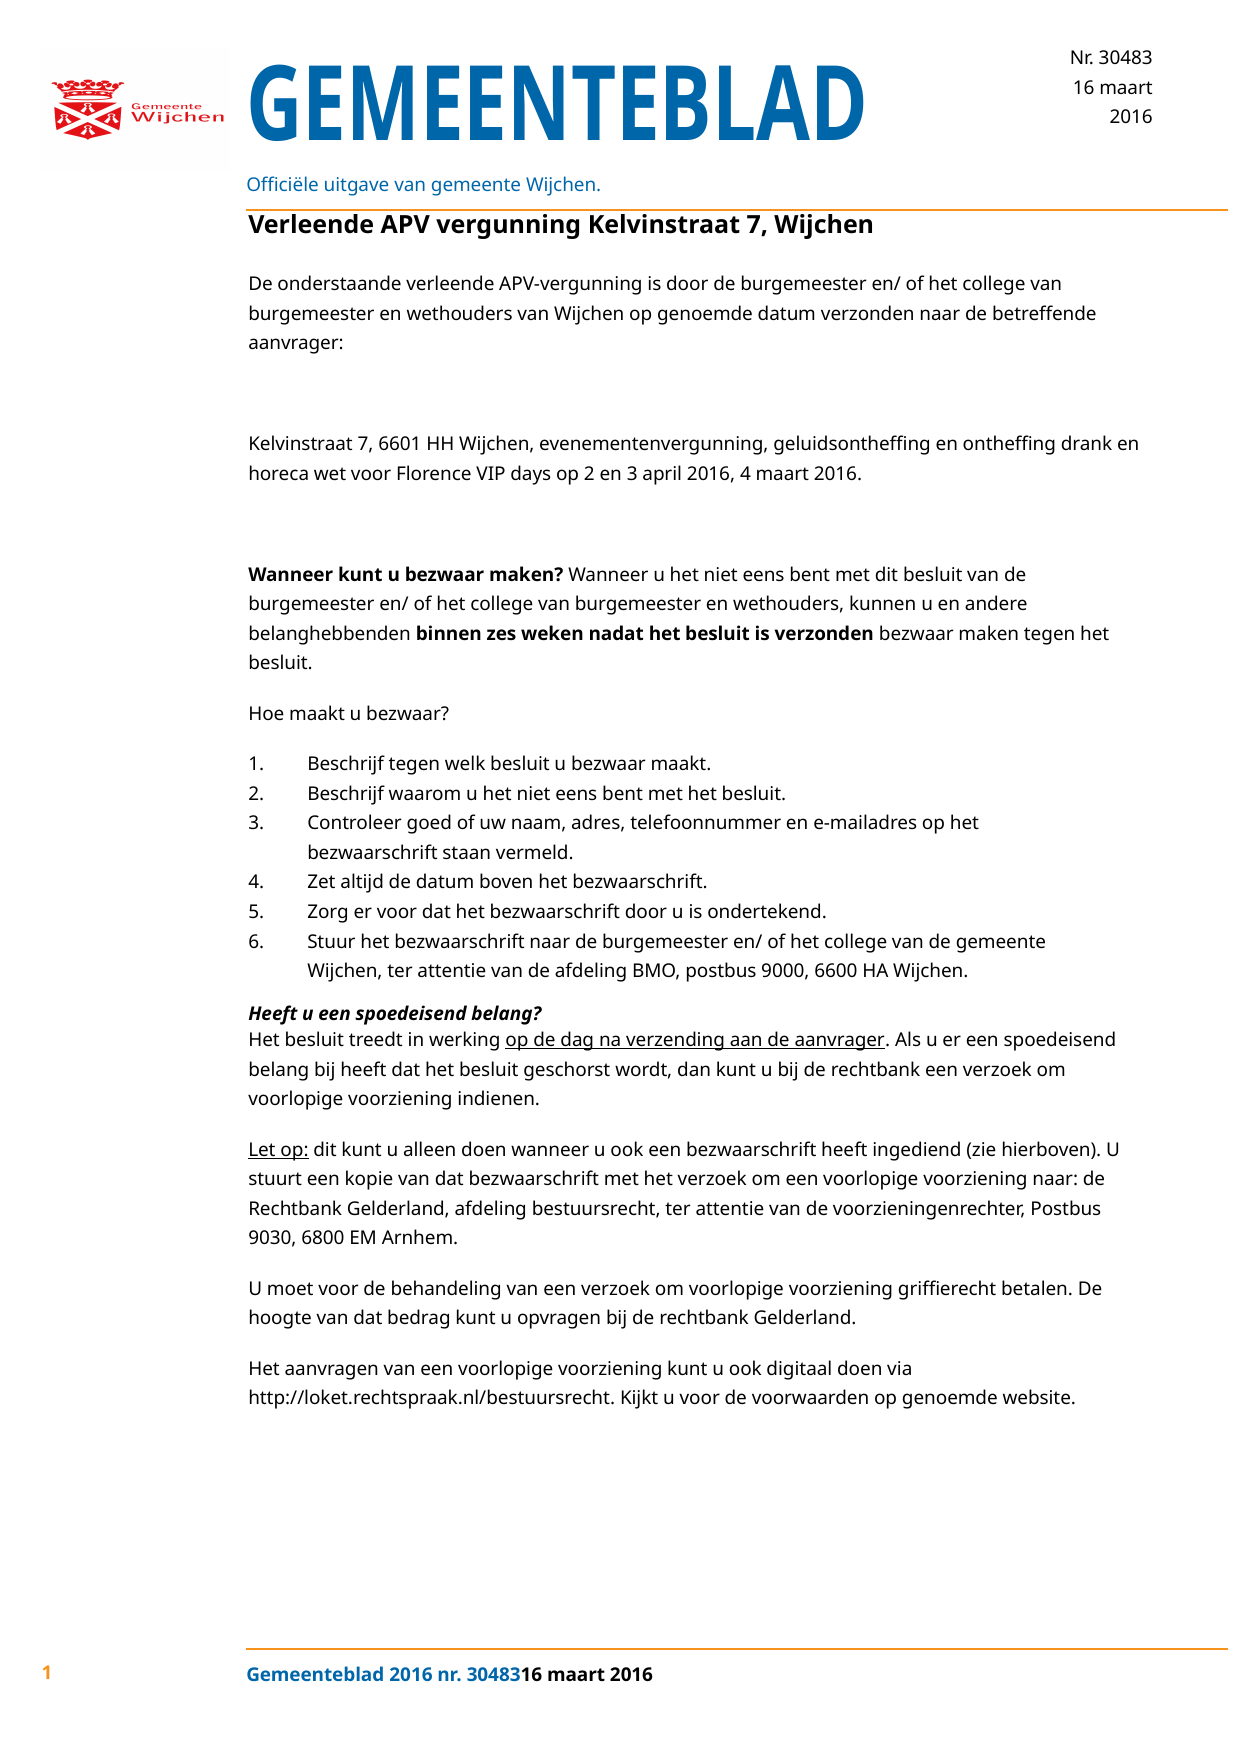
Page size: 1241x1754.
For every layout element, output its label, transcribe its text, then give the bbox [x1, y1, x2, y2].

text Verleende APV vergunning Kelvinstraat 7, Wijchen [248, 211, 1152, 241]
list bezwaarschrift staan vermeld. [248, 839, 1152, 865]
text De onderstaande verleende APV-vergunning is door de burgemeester en/ of het college van burgemeester en wethouders van Wijchen op genoemde datum verzonden naar de betreffende aanvrager: [248, 270, 1152, 355]
text U moet voor de behandeling van een verzoek om voorlopige voorziening griffierecht betalen. De hoogte van dat bedrag kunt u opvragen bij de rechtbank Gelderland. [248, 1275, 1152, 1330]
text Let op: dit kunt u alleen doen wanneer u ook een bezwaarschrift heeft ingediend (zie hierboven). U stuurt een kopie van dat bezwaarschrift met het verzoek om een voorlopige voorziening naar: de Rechtbank Gelderland, afdeling bestuursrecht, ter attentie van de voorzieningenrechter, Postbus 9030, 6800 EM Arnhem. [248, 1136, 1152, 1250]
picture [41, 47, 231, 172]
list Controleer goed of uw naam, adres, telefoonnummer en e-mailadres op het [248, 809, 1152, 835]
list Beschrijf tegen welk besluit u bezwaar maakt. [248, 750, 1152, 776]
text Kelvinstraat 7, 6601 HH Wijchen, evenementenvergunning, geluidsontheffing en ontheffing drank en horeca wet voor Florence VIP days op 2 en 3 april 2016, 4 maart 2016. [248, 430, 1152, 486]
text Het besluit treedt in werking op de dag na verzending aan de aanvrager. Als u er een spoedeisend belang bij heeft dat het besluit geschorst wordt, dan kunt u bij de rechtbank een verzoek om voorlopige voorziening indienen. [248, 1026, 1152, 1111]
text Hoe maakt u bezwaar? [248, 700, 1152, 726]
list Wijchen, ter attentie van de afdeling BMO, postbus 9000, 6600 HA Wijchen. [248, 957, 1152, 983]
list Zorg er voor dat het bezwaarschrift door u is ondertekend. [248, 898, 1152, 924]
text Heeft u een spoedeisend belang? [248, 1001, 1152, 1026]
text Het aanvragen van een voorlopige voorziening kunt u ook digitaal doen via http://loket.rechtspraak.nl/bestuursrecht. Kijkt u voor de voorwaarden op genoemde website. [248, 1355, 1152, 1410]
list Zet altijd de datum boven het bezwaarschrift. [248, 869, 1152, 894]
list Stuur het bezwaarschrift naar de burgemeester en/ of het college van de gemeente [248, 928, 1152, 953]
list Beschrijf waarom u het niet eens bent met het besluit. [248, 780, 1152, 806]
text Wanneer kunt u bezwaar maken? Wanneer u het niet eens bent met dit besluit van de burgemeester en/ of het college van burgemeester en wethouders, kunnen u en andere belanghebbenden binnen zes weken nadat het besluit is verzonden bezwaar maken tegen het besluit. [248, 561, 1152, 675]
